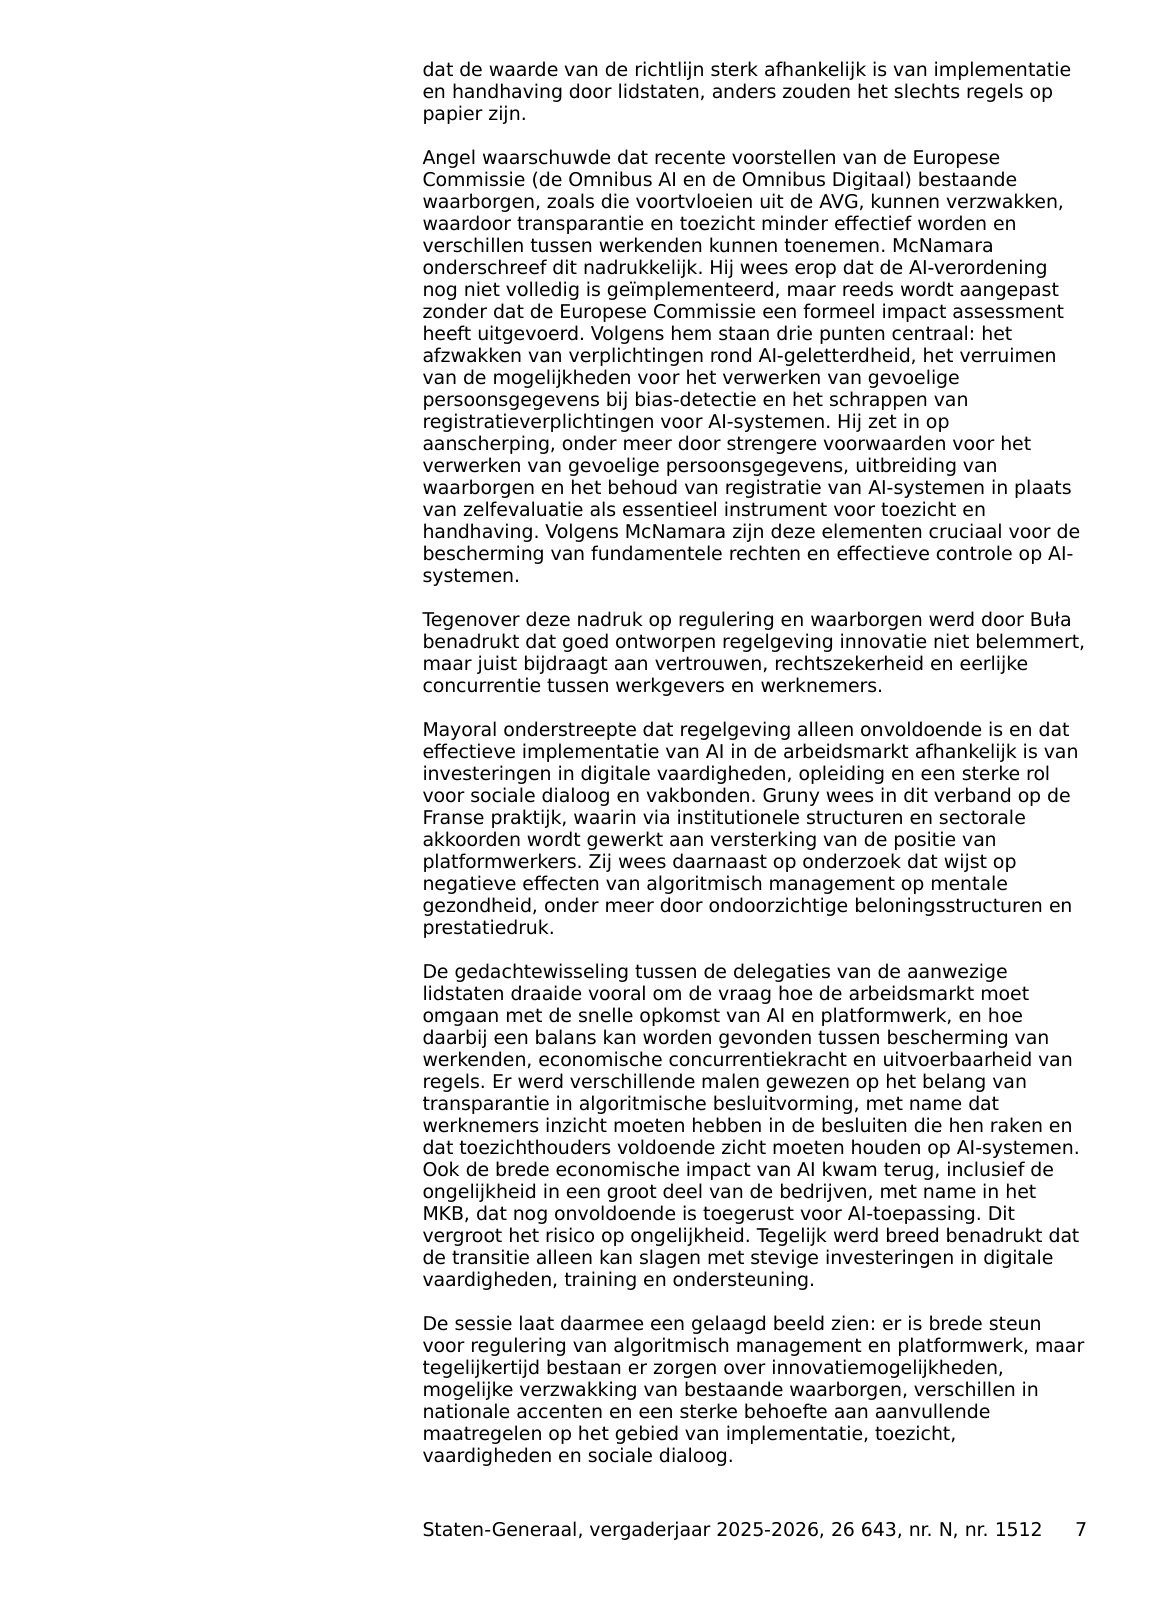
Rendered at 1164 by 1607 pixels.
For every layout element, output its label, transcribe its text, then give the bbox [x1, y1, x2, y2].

text De sessie laat daarmee een gelaagd beeld zien: er is brede steun voor regulering van algoritmisch management en platformwerk, maar tegelijkertijd bestaan er zorgen over innovatiemogelijkheden, mogelijke verzwakking van bestaande waarborgen, verschillen in nationale accenten en een sterke behoefte aan aanvullende maatregelen op het gebied van implementatie, toezicht, vaardigheden en sociale dialoog. [422, 1313, 1087, 1467]
text Tegenover deze nadruk op regulering en waarborgen werd door Buła benadrukt dat goed ontworpen regelgeving innovatie niet belemmert, maar juist bijdraagt aan vertrouwen, rechtszekerheid en eerlijke concurrentie tussen werkgevers en werknemers. [422, 609, 1087, 697]
text De gedachtewisseling tussen de delegaties van de aanwezige lidstaten draaide vooral om de vraag hoe de arbeidsmarkt moet omgaan met de snelle opkomst van AI en platformwerk, en hoe daarbij een balans kan worden gevonden tussen bescherming van werkenden, economische concurrentiekracht en uitvoerbaarheid van regels. Er werd verschillende malen gewezen op het belang van transparantie in algoritmische besluitvorming, met name dat werknemers inzicht moeten hebben in de besluiten die hen raken en dat toezichthouders voldoende zicht moeten houden op AI-systemen. Ook de brede economische impact van AI kwam terug, inclusief de ongelijkheid in een groot deel van de bedrijven, met name in het MKB, dat nog onvoldoende is toegerust voor AI-toepassing. Dit vergroot het risico op ongelijkheid. Tegelijk werd breed benadrukt dat de transitie alleen kan slagen met stevige investeringen in digitale vaardigheden, training en ondersteuning. [422, 961, 1087, 1291]
text Angel waarschuwde dat recente voorstellen van de Europese Commissie (de Omnibus AI en de Omnibus Digitaal) bestaande waarborgen, zoals die voortvloeien uit de AVG, kunnen verzwakken, waardoor transparantie en toezicht minder effectief worden en verschillen tussen werkenden kunnen toenemen. McNamara onderschreef dit nadrukkelijk. Hij wees erop dat de AI-verordening nog niet volledig is geïmplementeerd, maar reeds wordt aangepast zonder dat de Europese Commissie een formeel impact assessment heeft uitgevoerd. Volgens hem staan drie punten centraal: het afzwakken van verplichtingen rond AI-geletterdheid, het verruimen van de mogelijkheden voor het verwerken van gevoelige persoonsgegevens bij bias-detectie en het schrappen van registratieverplichtingen voor AI-systemen. Hij zet in op aanscherping, onder meer door strengere voorwaarden voor het verwerken van gevoelige persoonsgegevens, uitbreiding van waarborgen en het behoud van registratie van AI-systemen in plaats van zelfevaluatie als essentieel instrument voor toezicht en handhaving. Volgens McNamara zijn deze elementen cruciaal voor de bescherming van fundamentele rechten en effectieve controle op AI-systemen. [422, 147, 1087, 587]
text dat de waarde van de richtlijn sterk afhankelijk is van implementatie en handhaving door lidstaten, anders zouden het slechts regels op papier zijn. [422, 59, 1087, 125]
text Mayoral onderstreepte dat regelgeving alleen onvoldoende is en dat effectieve implementatie van AI in de arbeidsmarkt afhankelijk is van investeringen in digitale vaardigheden, opleiding en een sterke rol voor sociale dialoog en vakbonden. Gruny wees in dit verband op de Franse praktijk, waarin via institutionele structuren en sectorale akkoorden wordt gewerkt aan versterking van de positie van platformwerkers. Zij wees daarnaast op onderzoek dat wijst op negatieve effecten van algoritmisch management op mentale gezondheid, onder meer door ondoorzichtige beloningsstructuren en prestatiedruk. [422, 719, 1087, 939]
